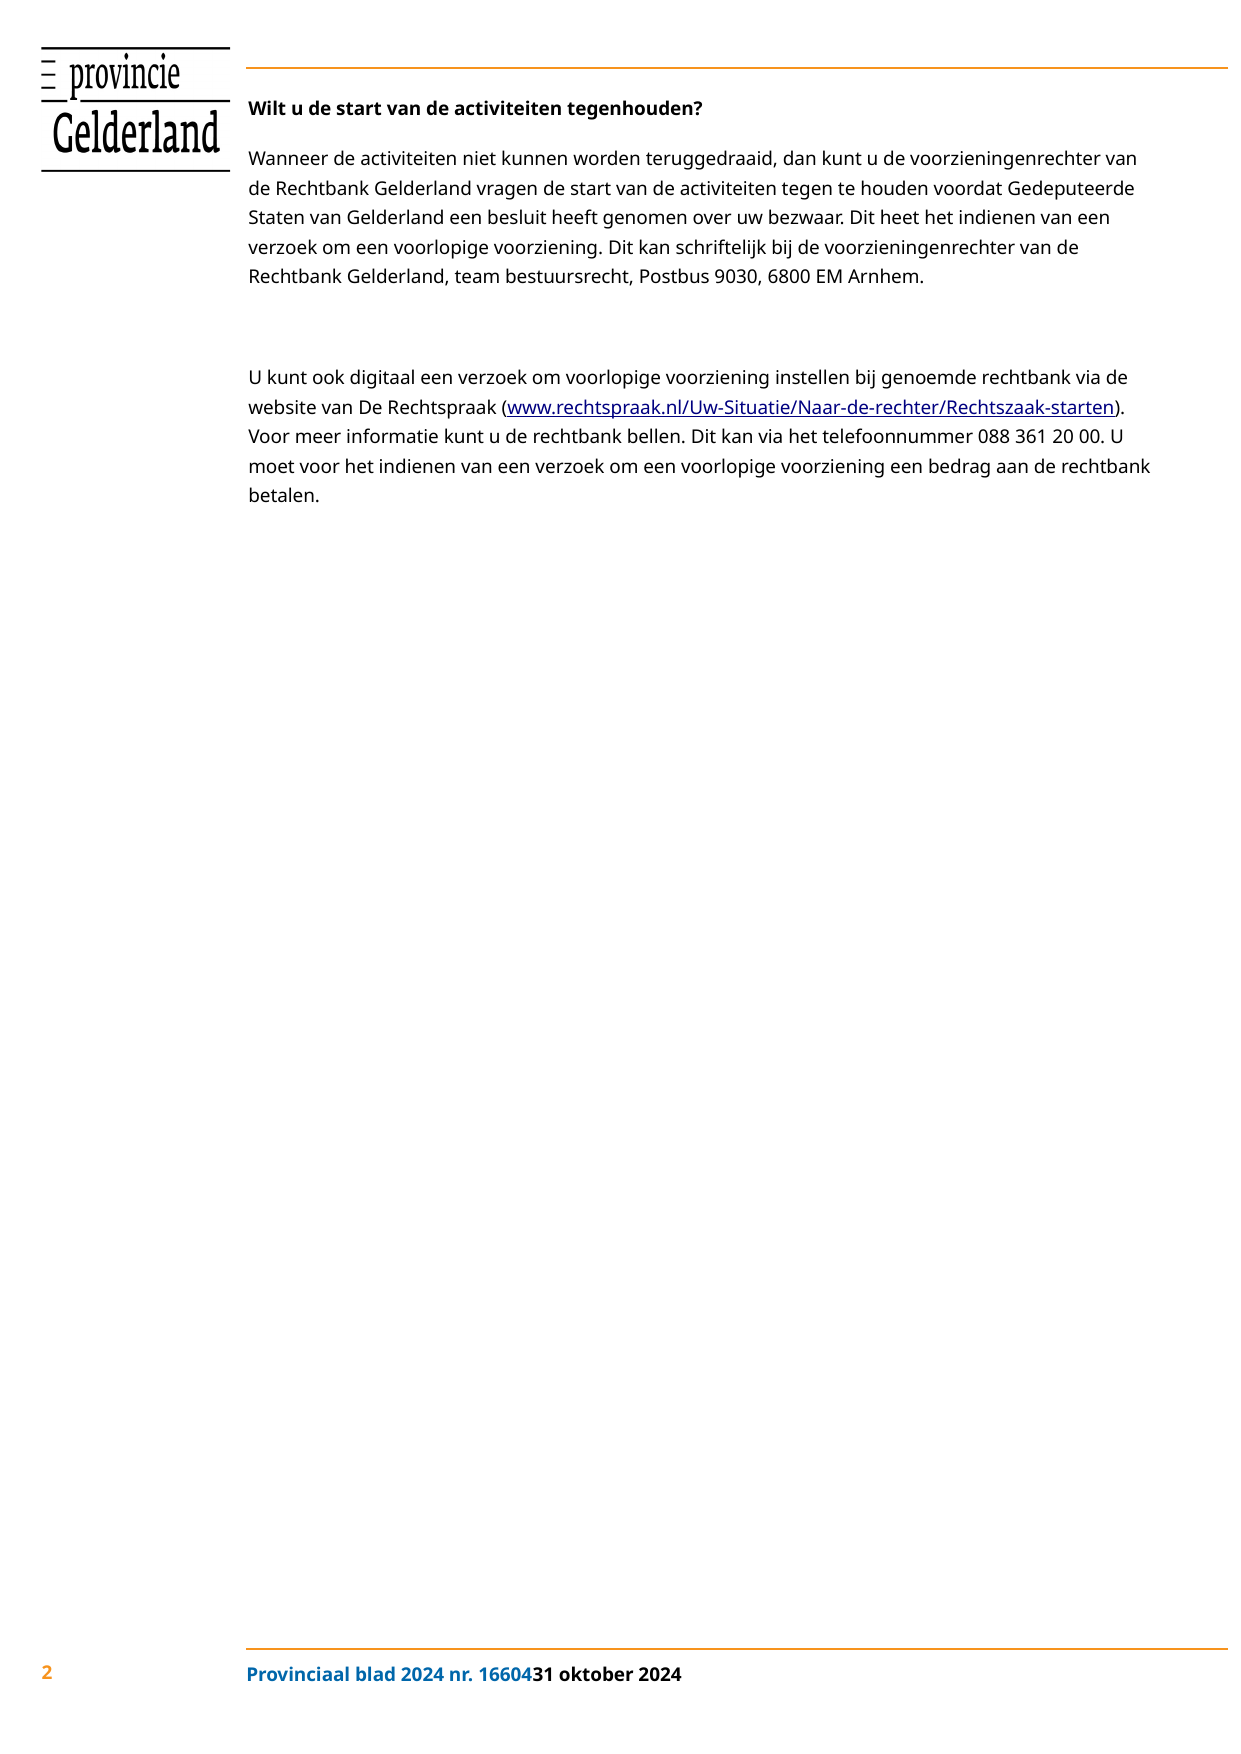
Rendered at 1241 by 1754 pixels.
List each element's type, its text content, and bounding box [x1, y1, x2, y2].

picture [41, 47, 231, 172]
text Wilt u de start van de activiteiten tegenhouden? [248, 95, 1152, 121]
text U kunt ook digitaal een verzoek om voorlopige voorziening instellen bij genoemde rechtbank via de website van De Rechtspraak (www.rechtspraak.nl/Uw-Situatie/Naar-de-rechter/Rechtszaak-starten). Voor meer informatie kunt u de rechtbank bellen. Dit kan via het telefoonnummer 088 361 20 00. U moet voor het indienen van een verzoek om een voorlopige voorziening een bedrag aan de rechtbank betalen. [248, 364, 1152, 508]
text Wanneer de activiteiten niet kunnen worden teruggedraaid, dan kunt u de voorzieningenrechter van de Rechtbank Gelderland vragen de start van de activiteiten tegen te houden voordat Gedeputeerde Staten van Gelderland een besluit heeft genomen over uw bezwaar. Dit heet het indienen van een verzoek om een voorlopige voorziening. Dit kan schriftelijk bij de voorzieningenrechter van de Rechtbank Gelderland, team bestuursrecht, Postbus 9030, 6800 EM Arnhem. [248, 145, 1152, 289]
